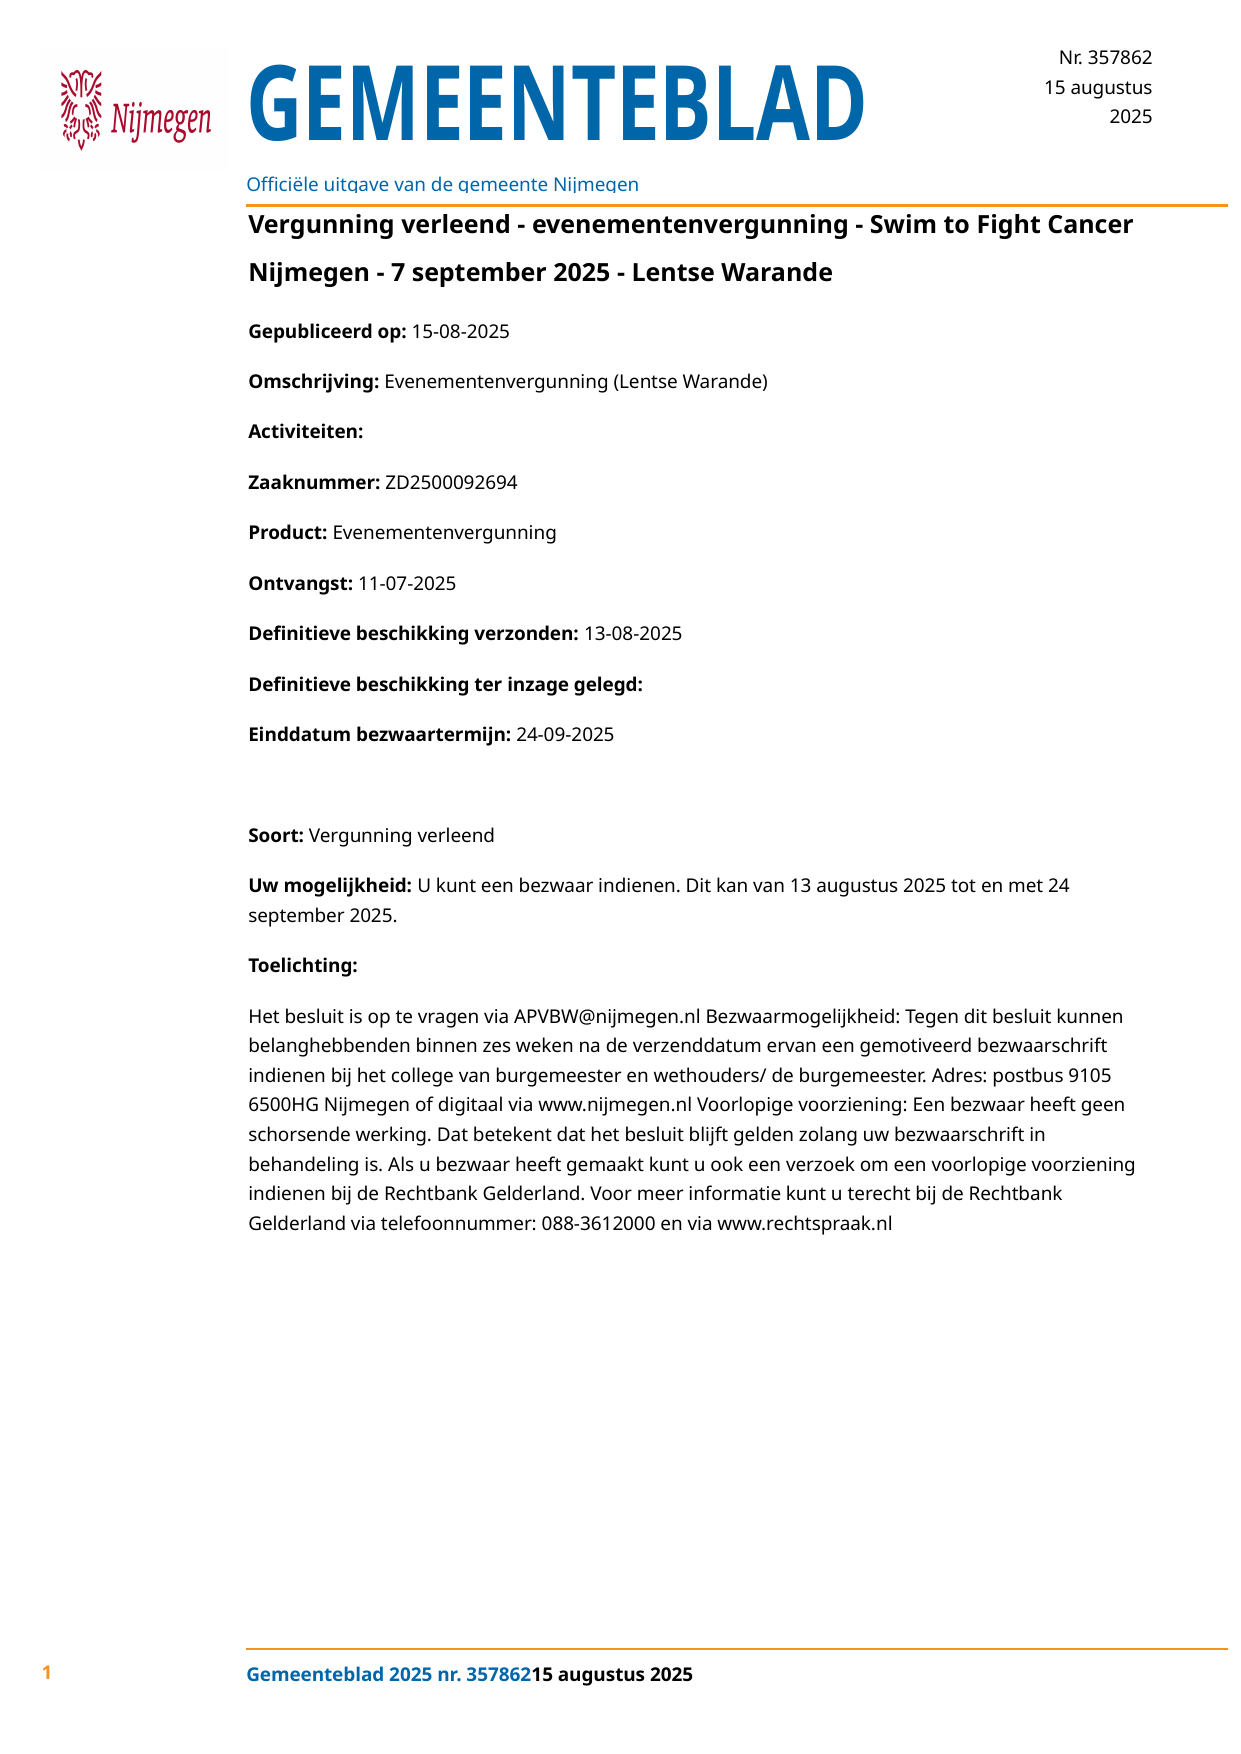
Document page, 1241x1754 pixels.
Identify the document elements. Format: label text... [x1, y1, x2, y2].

text Ontvangst: 11-07-2025 [248, 570, 1152, 596]
text Product: Evenementenvergunning [248, 519, 1152, 545]
text Toelichting: [248, 952, 1152, 978]
text Uw mogelijkheid: U kunt een bezwaar indienen. Dit kan van 13 augustus 2025 tot en met 24 september 2025. [248, 872, 1152, 928]
text Omschrijving: Evenementenvergunning (Lentse Warande) [248, 368, 1152, 394]
text Einddatum bezwaartermijn: 24-09-2025 [248, 721, 1152, 747]
text Definitieve beschikking verzonden: 13-08-2025 [248, 620, 1152, 646]
text Het besluit is op te vragen via APVBW@nijmegen.nl Bezwaarmogelijkheid: Tegen dit besluit kunnen belanghebbenden binnen zes weken na de verzenddatum ervan een gemotiveerd bezwaarschrift indienen bij het college van burgemeester en wethouders/ de burgemeester. Adres: postbus 9105 6500HG Nijmegen of digitaal via www.nijmegen.nl Voorlopige voorziening: Een bezwaar heeft geen schorsende werking. Dat betekent dat het besluit blijft gelden zolang uw bezwaarschrift in behandeling is. Als u bezwaar heeft gemaakt kunt u ook een verzoek om een voorlopige voorziening indienen bij de Rechtbank Gelderland. Voor meer informatie kunt u terecht bij de Rechtbank Gelderland via telefoonnummer: 088-3612000 en via www.rechtspraak.nl [248, 1003, 1152, 1236]
text Gepubliceerd op: 15-08-2025 [248, 318, 1152, 344]
picture [41, 47, 231, 172]
text Vergunning verleend - evenementenvergunning - Swim to Fight Cancer Nijmegen - 7 september 2025 - Lentse Warande [248, 207, 1152, 288]
text Zaaknummer: ZD2500092694 [248, 469, 1152, 495]
text Activiteiten: [248, 419, 1152, 444]
text Soort: Vergunning verleend [248, 822, 1152, 848]
text Definitieve beschikking ter inzage gelegd: [248, 671, 1152, 697]
